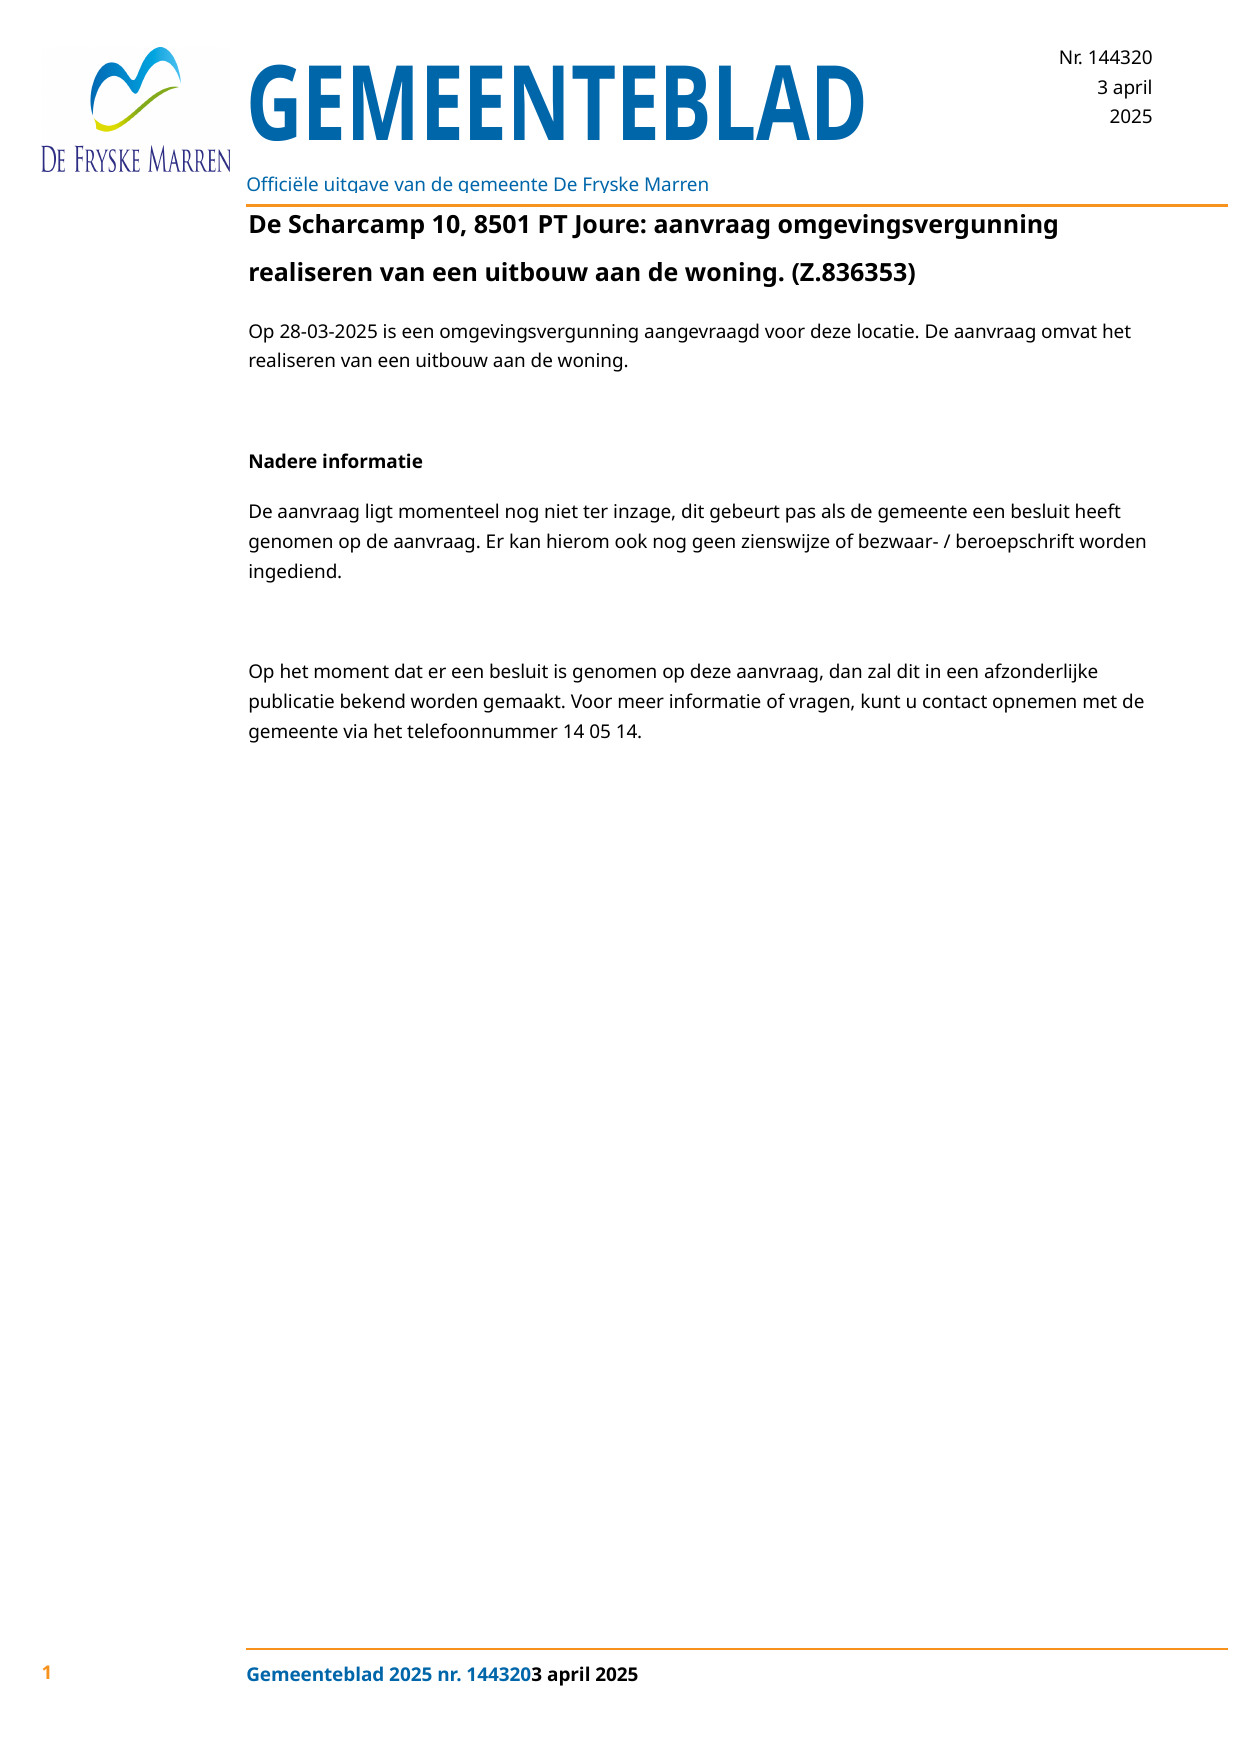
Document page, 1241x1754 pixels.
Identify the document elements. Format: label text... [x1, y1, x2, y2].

text Nadere informatie [248, 448, 1152, 474]
text De Scharcamp 10, 8501 PT Joure: aanvraag omgevingsvergunning realiseren van een uitbouw aan de woning. (Z.836353) [248, 207, 1152, 288]
text Op 28-03-2025 is een omgevingsvergunning aangevraagd voor deze locatie. De aanvraag omvat het realiseren van een uitbouw aan de woning. [248, 318, 1152, 373]
text De aanvraag ligt momenteel nog niet ter inzage, dit gebeurt pas als de gemeente een besluit heeft genomen op de aanvraag. Er kan hierom ook nog geen zienswijze of bezwaar- / beroepschrift worden ingediend. [248, 499, 1152, 584]
picture [41, 47, 231, 172]
text Op het moment dat er een besluit is genomen op deze aanvraag, dan zal dit in een afzonderlijke publicatie bekend worden gemaakt. Voor meer informatie of vragen, kunt u contact opnemen met de gemeente via het telefoonnummer 14 05 14. [248, 659, 1152, 744]
